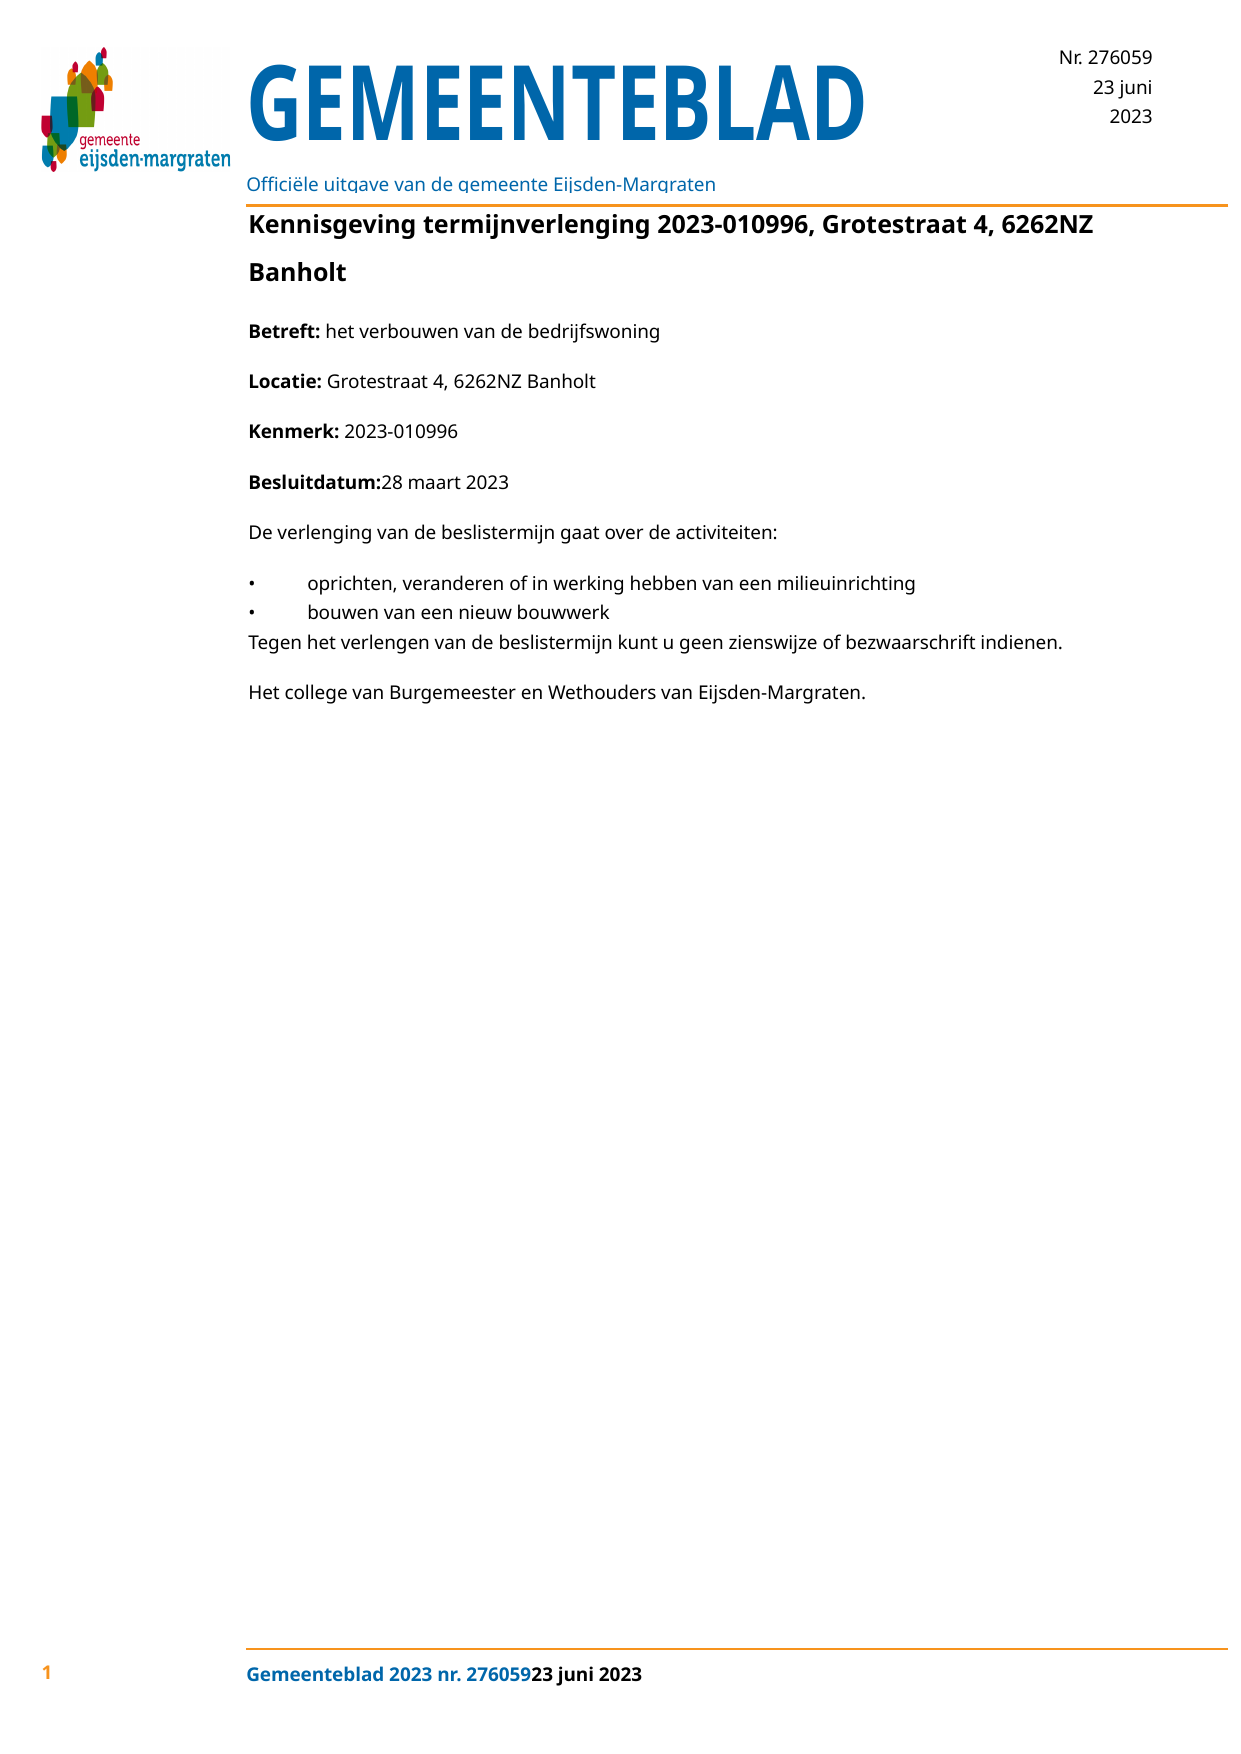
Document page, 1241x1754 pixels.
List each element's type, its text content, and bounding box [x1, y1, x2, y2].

text Locatie: Grotestraat 4, 6262NZ Banholt [248, 368, 1152, 394]
list oprichten, veranderen of in werking hebben van een milieuinrichting [248, 570, 1152, 596]
text Betreft: het verbouwen van de bedrijfswoning [248, 318, 1152, 344]
text Het college van Burgemeester en Wethouders van Eijsden-Margraten. [248, 679, 1152, 705]
text Tegen het verlengen van de beslistermijn kunt u geen zienswijze of bezwaarschrift indienen. [248, 629, 1152, 655]
text De verlenging van de beslistermijn gaat over de activiteiten: [248, 519, 1152, 545]
text Kenmerk: 2023-010996 [248, 419, 1152, 444]
list bouwen van een nieuw bouwwerk [248, 599, 1152, 625]
picture [41, 47, 231, 172]
text Besluitdatum:28 maart 2023 [248, 469, 1152, 495]
text Kennisgeving termijnverlenging 2023-010996, Grotestraat 4, 6262NZ Banholt [248, 207, 1152, 288]
